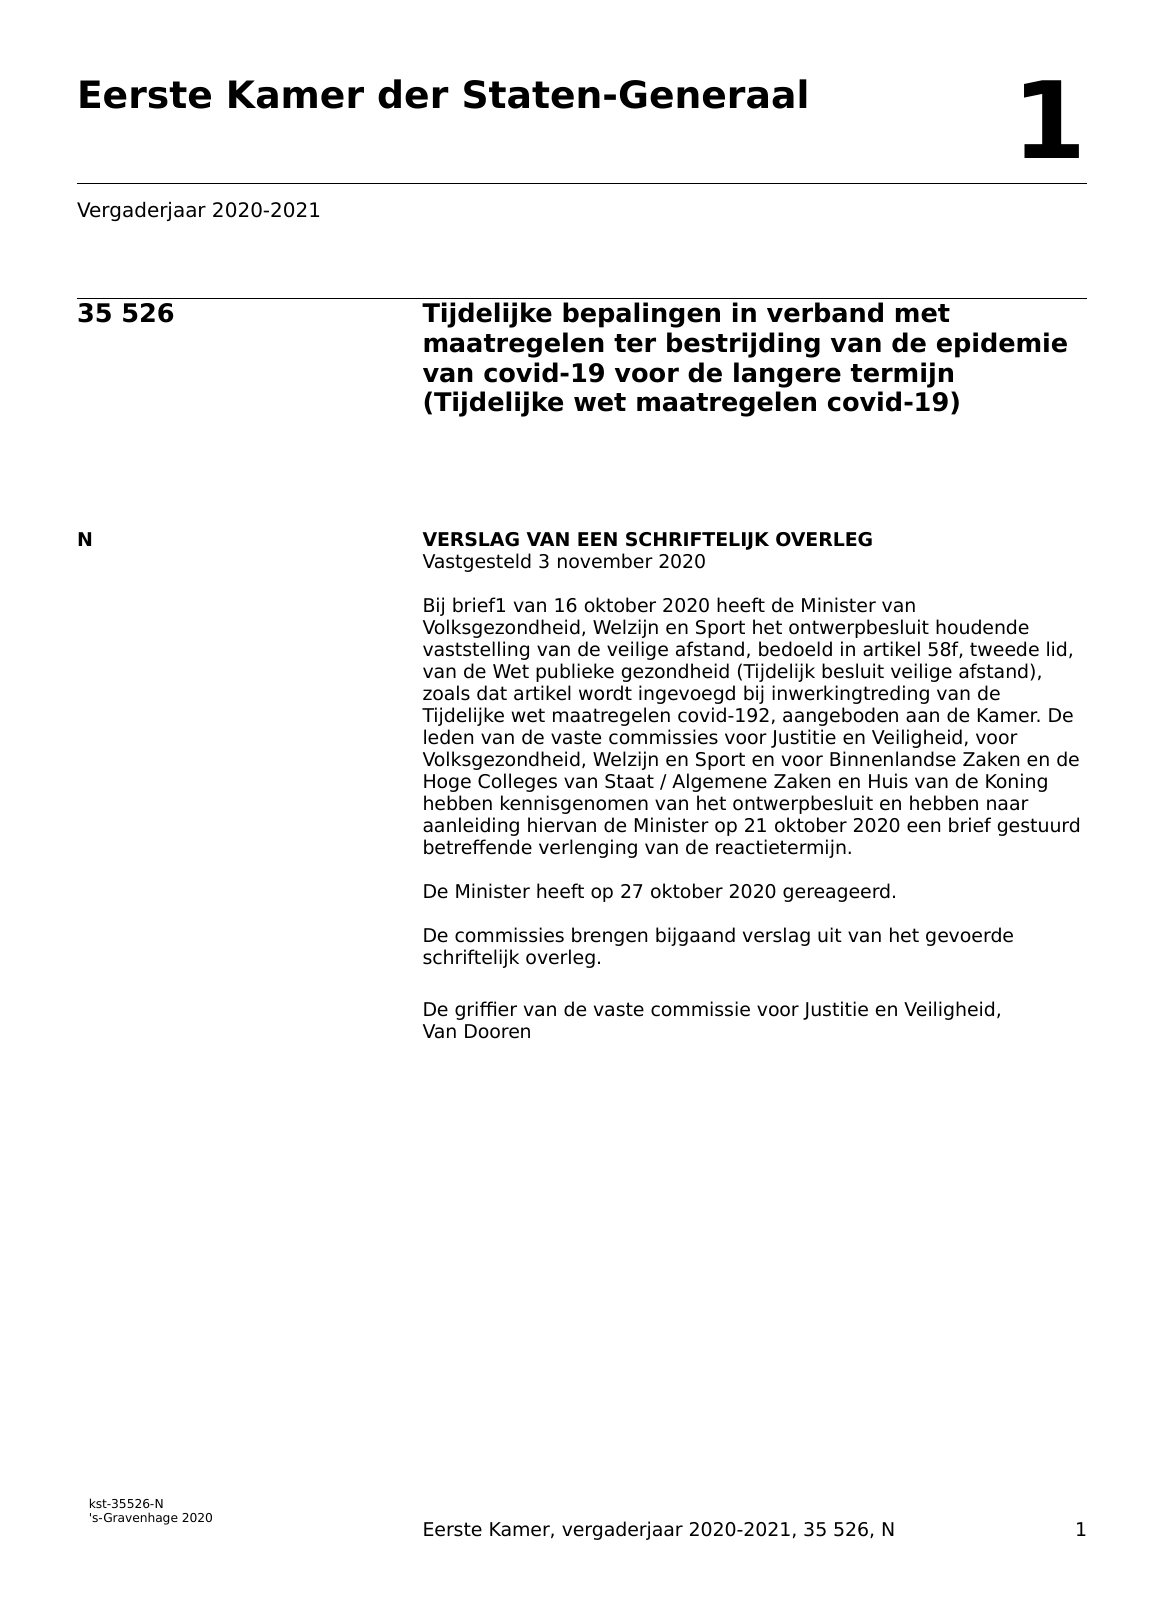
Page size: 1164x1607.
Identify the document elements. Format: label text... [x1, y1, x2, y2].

text Bij brief1 van 16 oktober 2020 heeft de Minister van Volksgezondheid, Welzijn en Sport het ontwerpbesluit houdende vaststelling van de veilige afstand, bedoeld in artikel 58f, tweede lid, van de Wet publieke gezondheid (Tijdelijk besluit veilige afstand), zoals dat artikel wordt ingevoegd bij inwerkingtreding van de Tijdelijke wet maatregelen covid-192, aangeboden aan de Kamer. De leden van de vaste commissies voor Justitie en Veiligheid, voor Volksgezondheid, Welzijn en Sport en voor Binnenlandse Zaken en de Hoge Colleges van Staat / Algemene Zaken en Huis van de Koning hebben kennisgenomen van het ontwerpbesluit en hebben naar aanleiding hiervan de Minister op 21 oktober 2020 een brief gestuurd betreffende verlenging van de reactietermijn. [422, 595, 1087, 859]
subtitle N VERSLAG VAN EEN SCHRIFTELIJK OVERLEG [77, 529, 1087, 551]
table_header 1 [886, 59, 1087, 183]
table_header Eerste Kamer der Staten-Generaal [77, 59, 886, 183]
text De griffier van de vaste commissie voor Justitie en Veiligheid, Van Dooren [422, 999, 1087, 1043]
text kst-35526-N [88, 1497, 323, 1511]
text De commissies brengen bijgaand verslag uit van het gevoerde schriftelijk overleg. [422, 925, 1087, 969]
text 's-Gravenhage 2020 [88, 1511, 323, 1525]
subtitle 35 526 Tijdelijke bepalingen in verband met maatregelen ter bestrijding van de epidemie van covid-19 voor de langere termijn (Tijdelijke wet maatregelen covid-19) [77, 299, 1087, 418]
table_cell Vergaderjaar 2020-2021 [77, 184, 1087, 298]
text De Minister heeft op 27 oktober 2020 gereageerd. [422, 881, 1087, 903]
text Vastgesteld 3 november 2020 [422, 551, 1087, 573]
